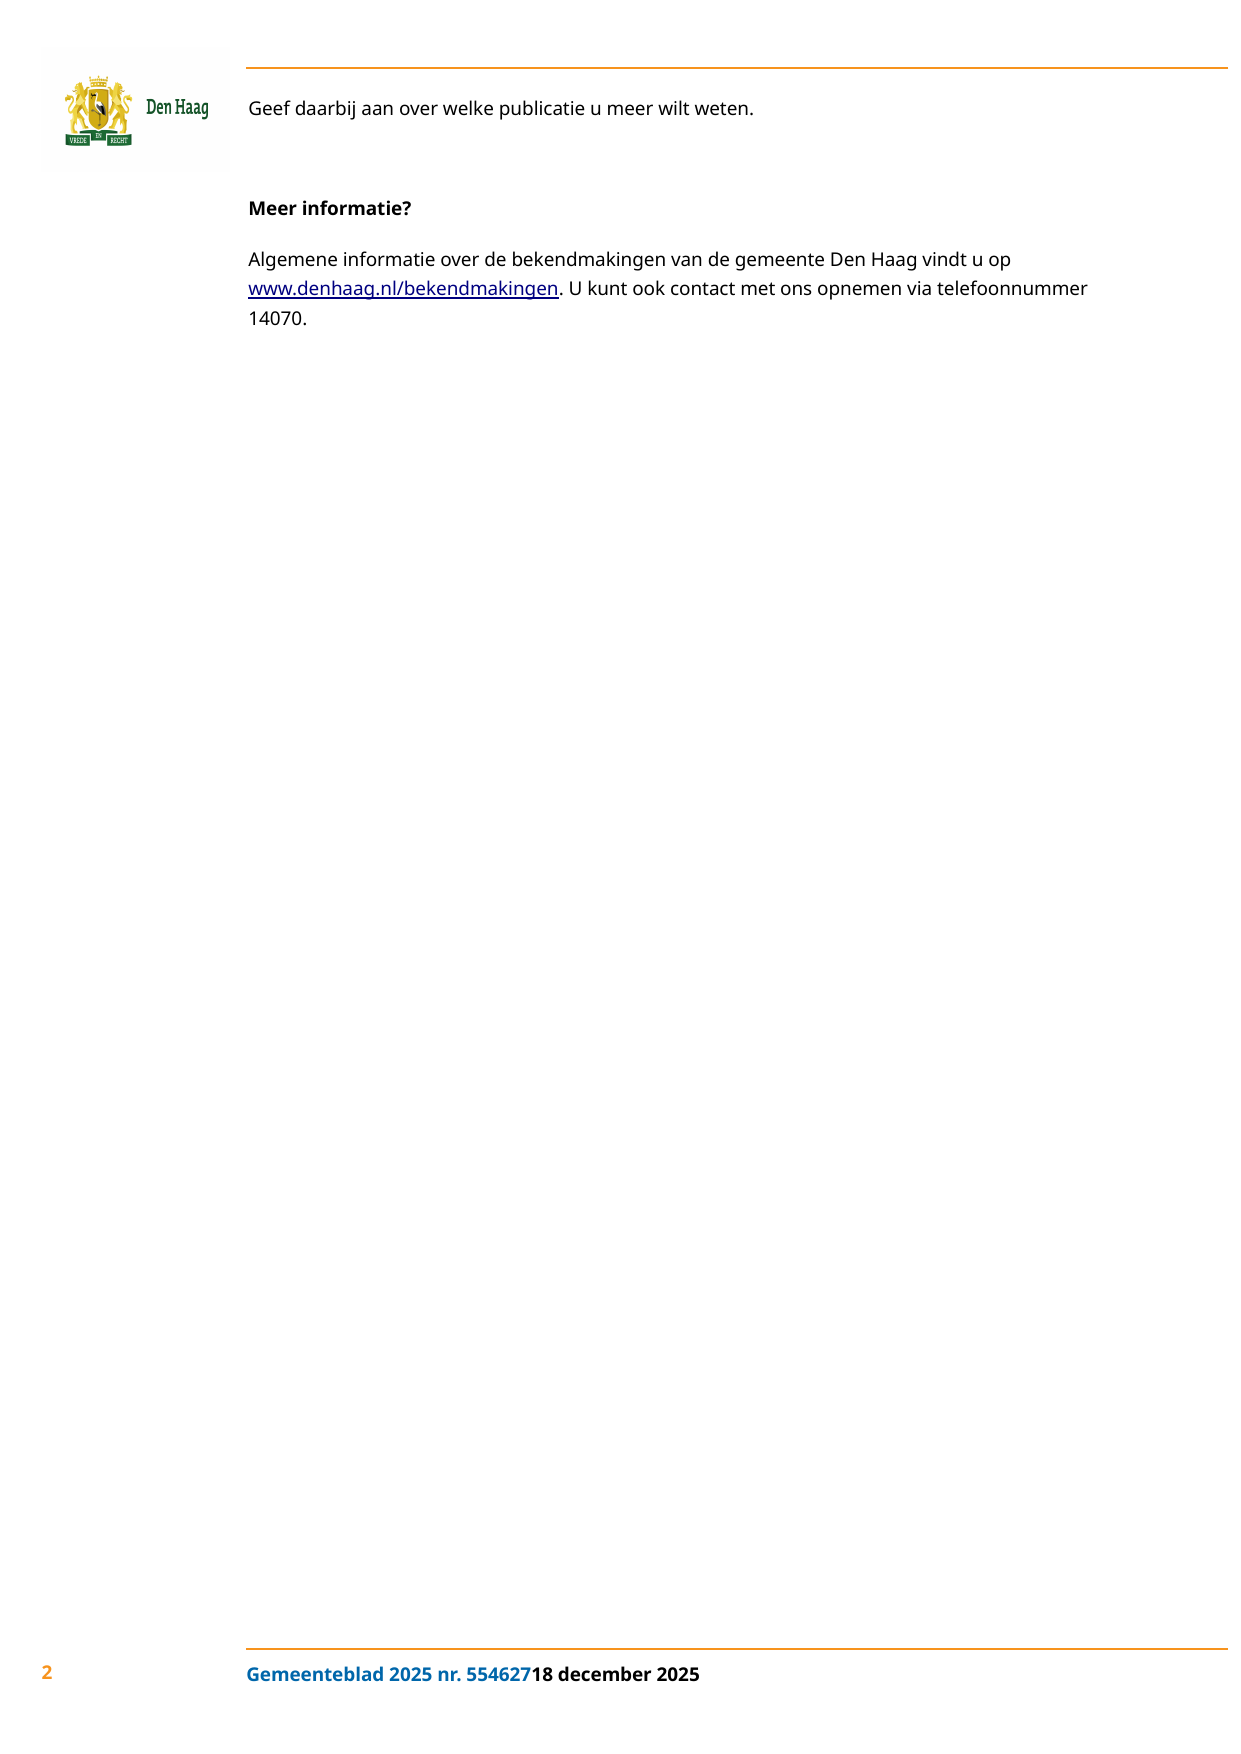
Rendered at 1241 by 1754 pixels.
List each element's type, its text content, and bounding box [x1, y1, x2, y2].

text Meer informatie? [248, 196, 1152, 221]
text Algemene informatie over de bekendmakingen van de gemeente Den Haag vindt u op www.denhaag.nl/bekendmakingen. U kunt ook contact met ons opnemen via telefoonnummer 14070. [248, 246, 1152, 331]
text Geef daarbij aan over welke publicatie u meer wilt weten. [248, 95, 1152, 121]
picture [41, 47, 231, 172]
